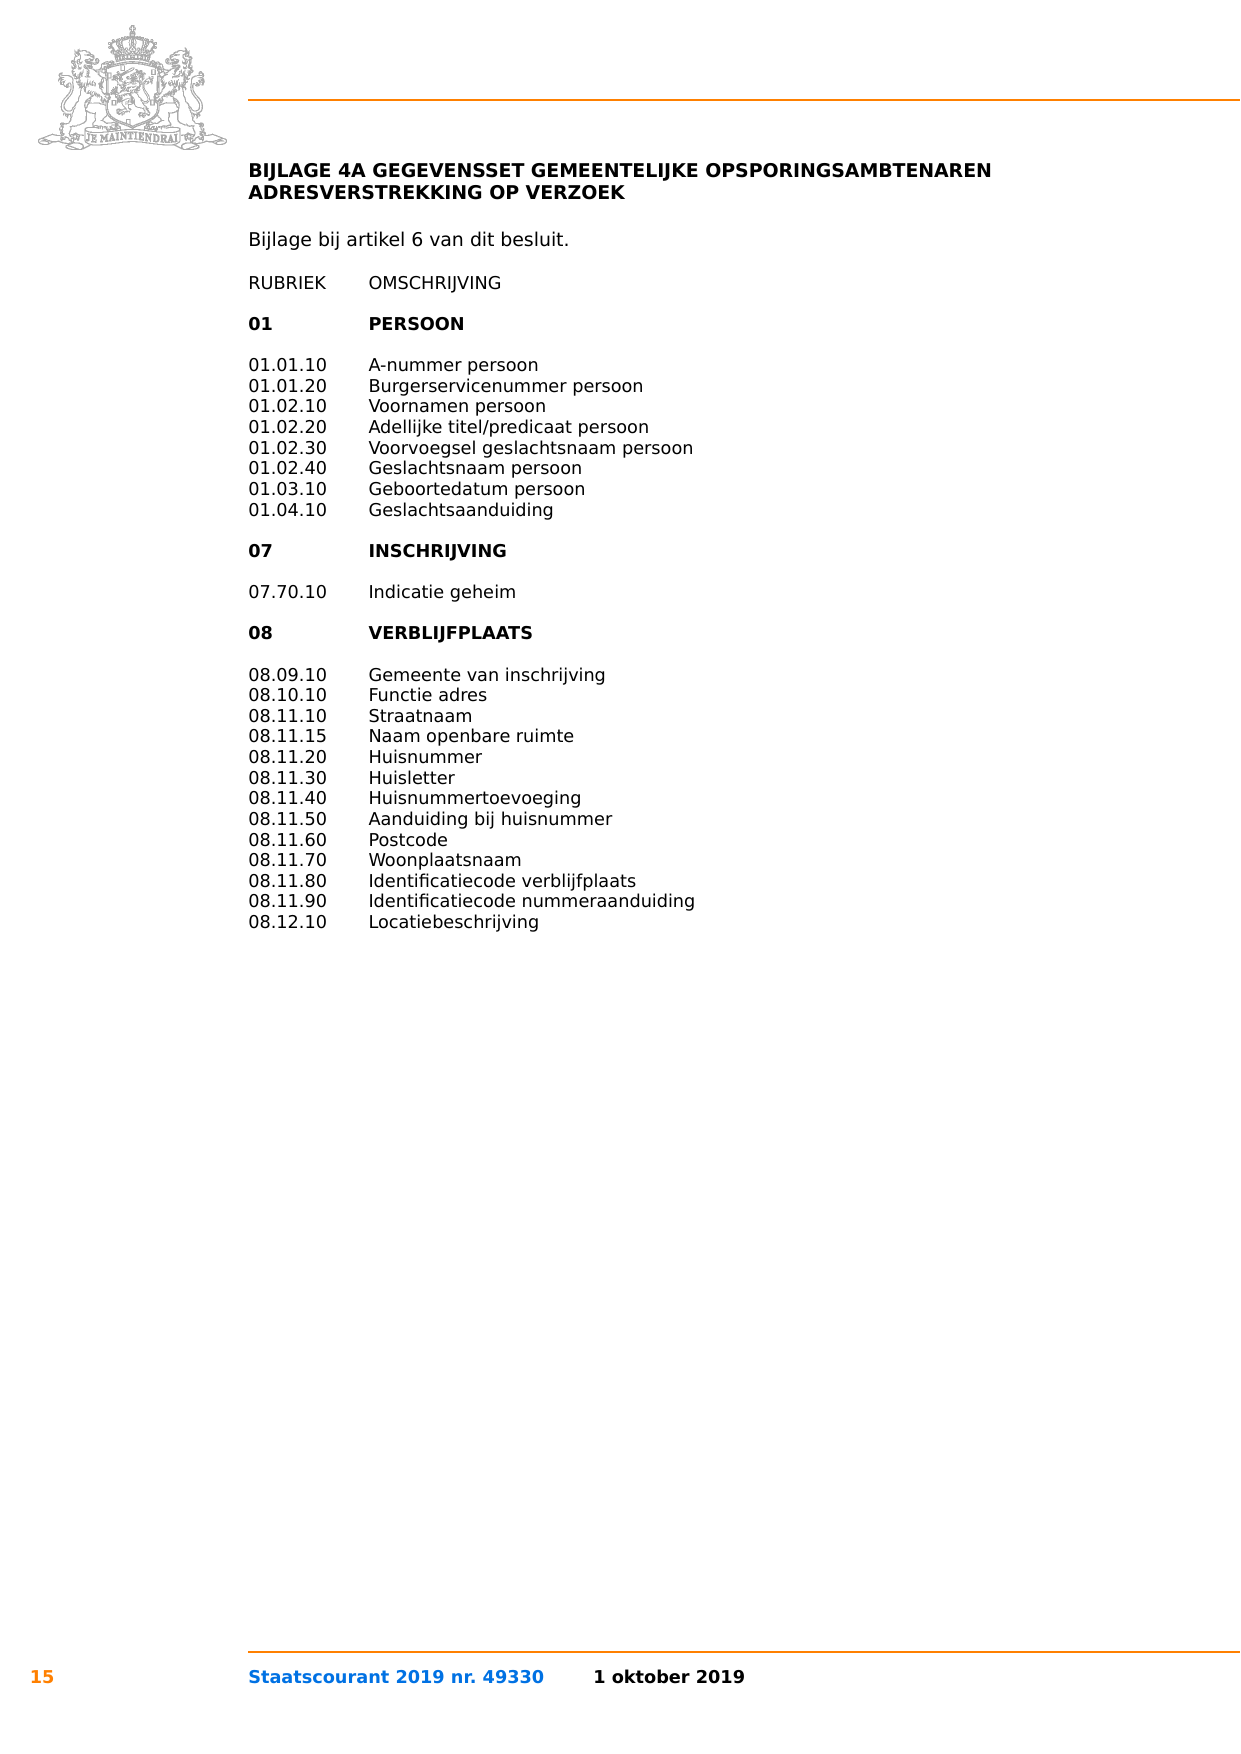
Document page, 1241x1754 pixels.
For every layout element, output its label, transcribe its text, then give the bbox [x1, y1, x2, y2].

table_cell Geslachtsaanduiding [363, 500, 1163, 520]
table_cell [363, 603, 1163, 623]
table_cell [248, 603, 362, 623]
table_cell Huisnummer [363, 747, 1163, 768]
table_cell 08.11.30 [248, 768, 362, 788]
table_cell 01.04.10 [248, 500, 362, 520]
table_cell 01.02.10 [248, 396, 362, 417]
table_cell 01 [248, 314, 362, 334]
table_cell [248, 520, 362, 541]
table_cell 08.11.10 [248, 706, 362, 726]
table_cell [248, 293, 362, 314]
table_cell 07.70.10 [248, 582, 362, 603]
table_cell [363, 335, 1163, 355]
table_cell Huisnummertoevoeging [363, 788, 1163, 809]
table_cell 01.01.10 [248, 355, 362, 376]
table_cell Locatiebeschrijving [363, 912, 1163, 933]
table_cell Huisletter [363, 768, 1163, 788]
table_cell 01.02.30 [248, 438, 362, 458]
table_cell Functie adres [363, 685, 1163, 706]
table_cell 08.12.10 [248, 912, 362, 933]
table_cell INSCHRIJVING [363, 541, 1163, 561]
table_cell 08.11.90 [248, 891, 362, 912]
table_cell Burgerservicenummer persoon [363, 376, 1163, 396]
table_cell 08.11.15 [248, 726, 362, 747]
table_cell [248, 335, 362, 355]
table_cell Identificatiecode nummeraanduiding [363, 891, 1163, 912]
table_cell 08.11.40 [248, 788, 362, 809]
table_cell 08.11.80 [248, 871, 362, 891]
table_cell Identificatiecode verblijfplaats [363, 871, 1163, 891]
table_cell 07 [248, 541, 362, 561]
table_cell 01.02.40 [248, 458, 362, 479]
table_cell Woonplaatsnaam [363, 850, 1163, 871]
table_cell 01.03.10 [248, 479, 362, 499]
table_cell 08.09.10 [248, 665, 362, 685]
table_cell Adellijke titel/predicaat persoon [363, 417, 1163, 438]
table_cell Geslachtsnaam persoon [363, 458, 1163, 479]
table_cell 08.11.20 [248, 747, 362, 768]
table_cell A-nummer persoon [363, 355, 1163, 376]
table_header RUBRIEK [248, 273, 362, 293]
table_cell [248, 644, 362, 664]
subtitle BIJLAGE 4A GEGEVENSSET GEMEENTELIJKE OPSPORINGSAMBTENAREN ADRESVERSTREKKING OP VERZOEK [248, 160, 1163, 204]
table_cell PERSOON [363, 314, 1163, 334]
table_cell 01.02.20 [248, 417, 362, 438]
table_cell Straatnaam [363, 706, 1163, 726]
table_cell VERBLIJFPLAATS [363, 623, 1163, 644]
table_cell Aanduiding bij huisnummer [363, 809, 1163, 829]
table_cell 08.10.10 [248, 685, 362, 706]
table_cell Geboortedatum persoon [363, 479, 1163, 499]
table_cell [363, 293, 1163, 314]
table_cell [363, 644, 1163, 664]
table_cell 08.11.50 [248, 809, 362, 829]
table_cell Postcode [363, 830, 1163, 850]
table_cell 08.11.70 [248, 850, 362, 871]
table_cell 08 [248, 623, 362, 644]
table_cell Voorvoegsel geslachtsnaam persoon [363, 438, 1163, 458]
picture [38, 25, 227, 150]
text Bijlage bij artikel 6 van dit besluit. [248, 229, 1163, 251]
table_cell [248, 561, 362, 582]
table_cell Voornamen persoon [363, 396, 1163, 417]
table_cell Gemeente van inschrijving [363, 665, 1163, 685]
table_cell [363, 561, 1163, 582]
table_cell Indicatie geheim [363, 582, 1163, 603]
table_cell Naam openbare ruimte [363, 726, 1163, 747]
table_cell [363, 520, 1163, 541]
table_cell 08.11.60 [248, 830, 362, 850]
table_header OMSCHRIJVING [363, 273, 1163, 293]
table_cell 01.01.20 [248, 376, 362, 396]
